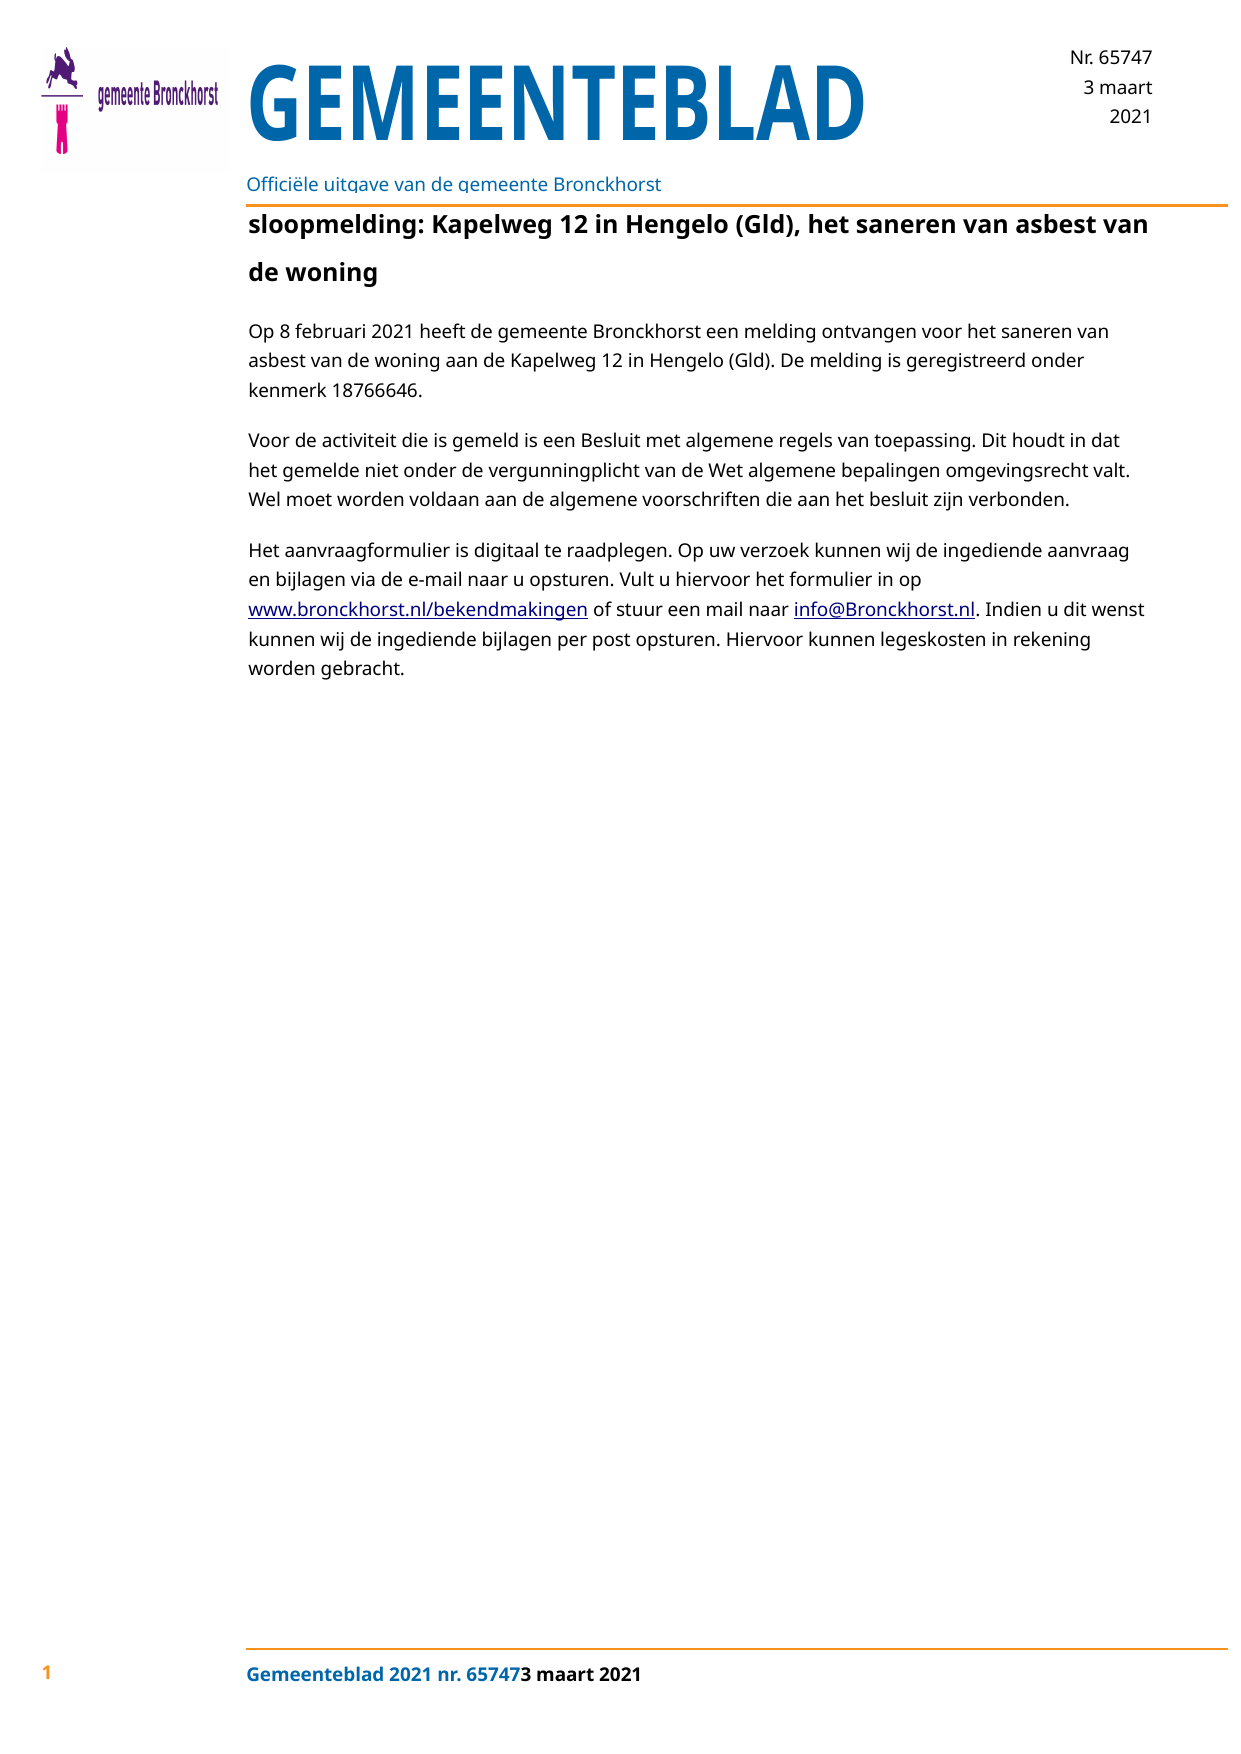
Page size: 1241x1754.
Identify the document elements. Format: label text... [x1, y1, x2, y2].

picture [41, 47, 231, 172]
text Voor de activiteit die is gemeld is een Besluit met algemene regels van toepassing. Dit houdt in dat het gemelde niet onder de vergunningplicht van de Wet algemene bepalingen omgevingsrecht valt. Wel moet worden voldaan aan de algemene voorschriften die aan het besluit zijn verbonden. [248, 427, 1152, 512]
text sloopmelding: Kapelweg 12 in Hengelo (Gld), het saneren van asbest van de woning [248, 207, 1152, 288]
text Het aanvraagformulier is digitaal te raadplegen. Op uw verzoek kunnen wij de ingediende aanvraag en bijlagen via de e-mail naar u opsturen. Vult u hiervoor het formulier in op www.bronckhorst.nl/bekendmakingen of stuur een mail naar info@Bronckhorst.nl. Indien u dit wenst kunnen wij de ingediende bijlagen per post opsturen. Hiervoor kunnen legeskosten in rekening worden gebracht. [248, 537, 1152, 681]
text Op 8 februari 2021 heeft de gemeente Bronckhorst een melding ontvangen voor het saneren van asbest van de woning aan de Kapelweg 12 in Hengelo (Gld). De melding is geregistreerd onder kenmerk 18766646. [248, 318, 1152, 403]
